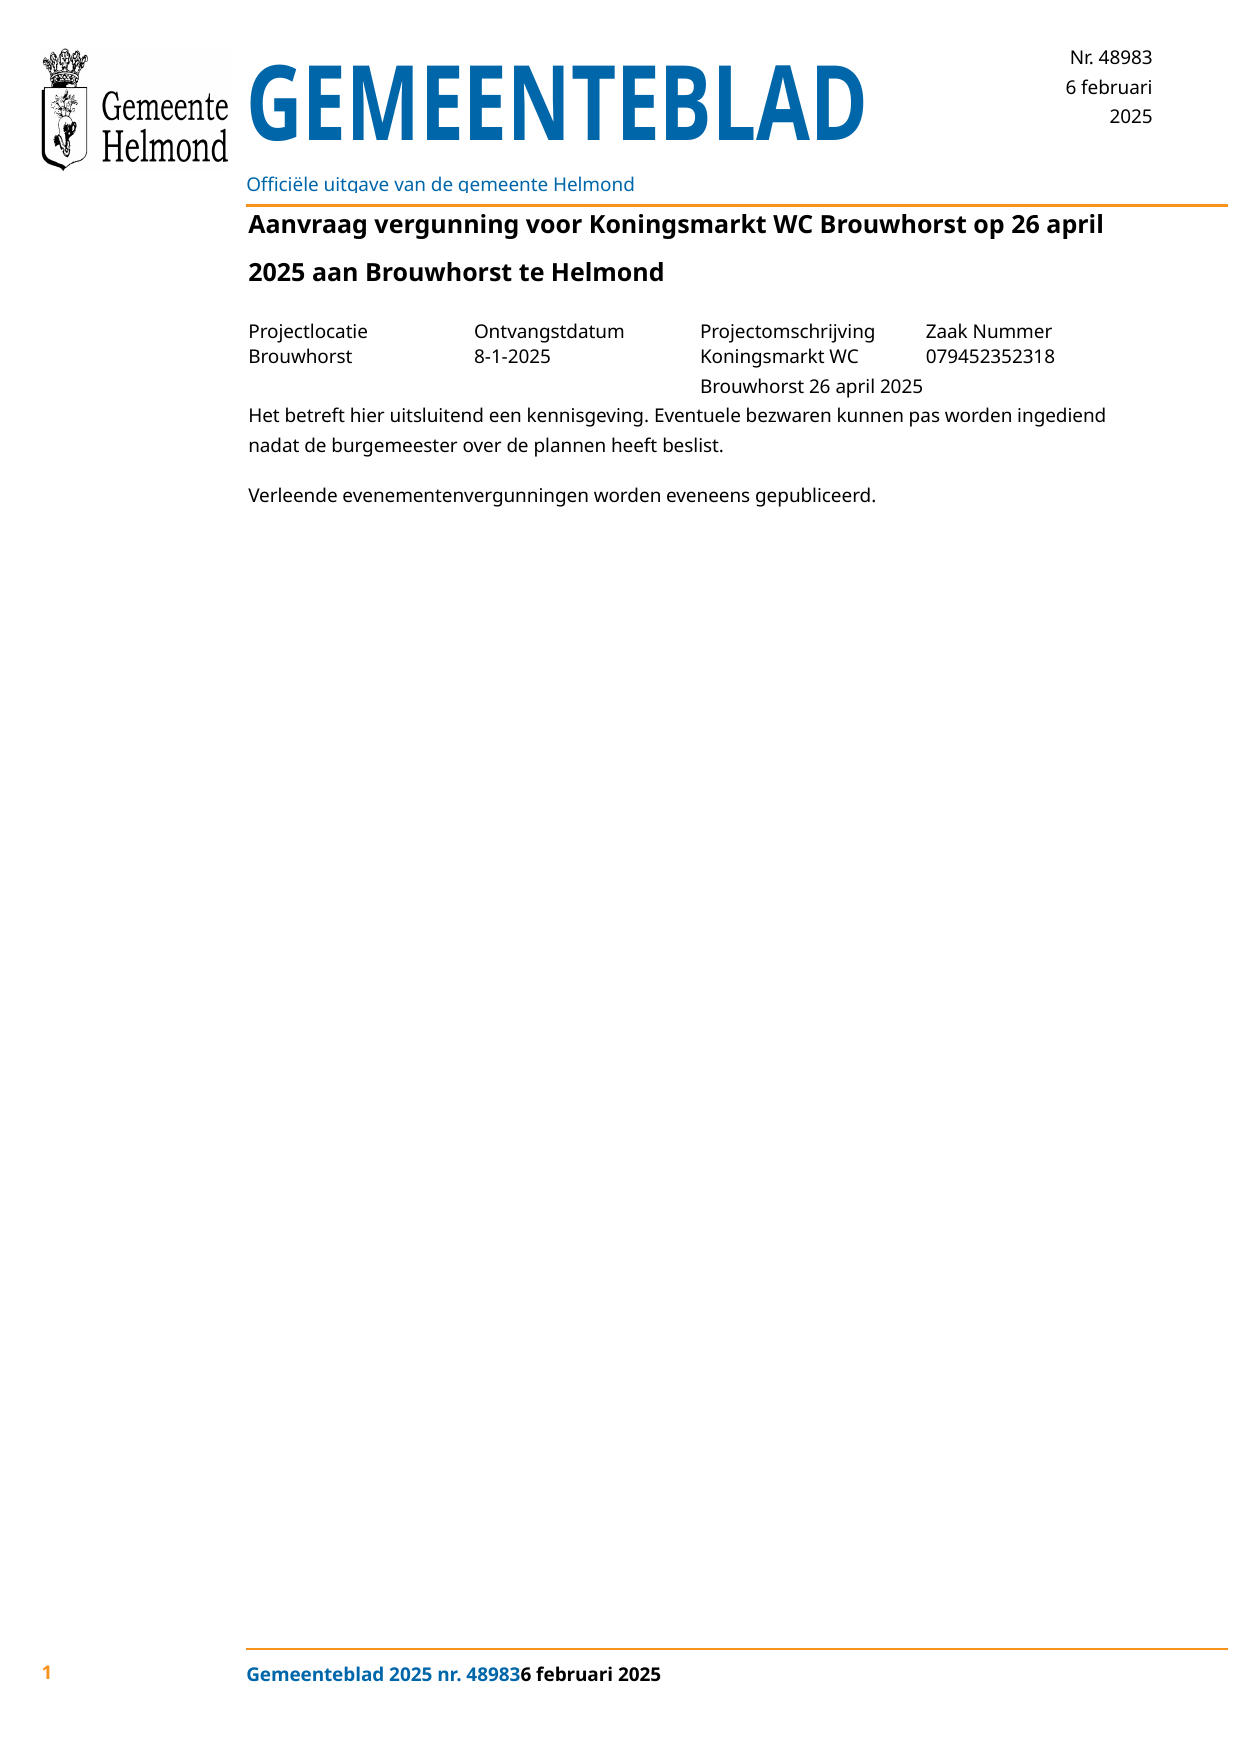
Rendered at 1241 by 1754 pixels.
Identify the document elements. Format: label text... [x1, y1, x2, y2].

table_cell Brouwhorst [248, 344, 474, 399]
text Aanvraag vergunning voor Koningsmarkt WC Brouwhorst op 26 april 2025 aan Brouwhorst te Helmond [248, 207, 1152, 288]
table_cell Koningsmarkt WC Brouwhorst 26 april 2025 [700, 344, 926, 399]
picture [41, 47, 231, 172]
table_header Projectomschrijving [700, 318, 926, 344]
table_header Zaak Nummer [926, 318, 1152, 344]
table_header Projectlocatie [248, 318, 474, 344]
text Het betreft hier uitsluitend een kennisgeving. Eventuele bezwaren kunnen pas worden ingediend nadat de burgemeester over de plannen heeft beslist. [248, 402, 1152, 458]
table_cell 8-1-2025 [474, 344, 700, 399]
text Verleende evenementenvergunningen worden eveneens gepubliceerd. [248, 482, 1152, 508]
table_cell 079452352318 [926, 344, 1152, 399]
table_header Ontvangstdatum [474, 318, 700, 344]
